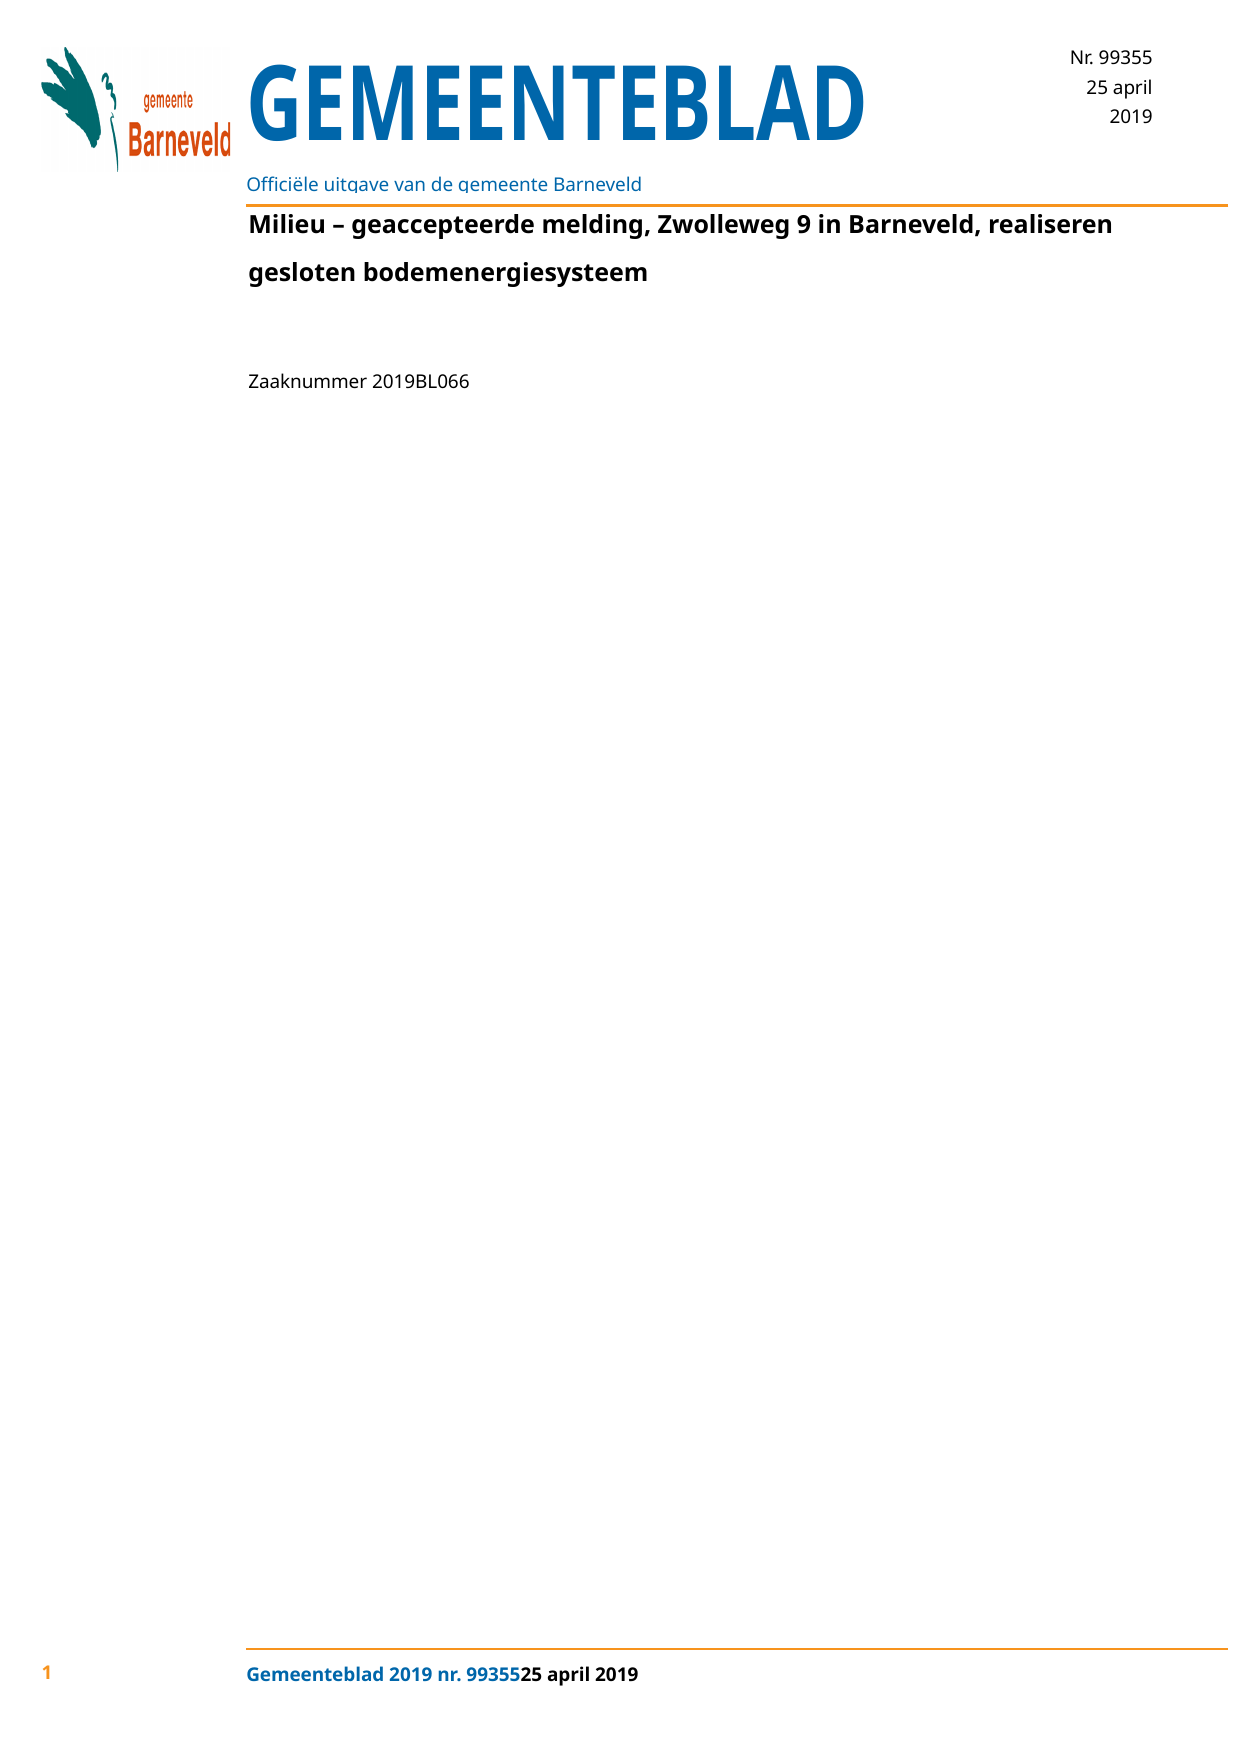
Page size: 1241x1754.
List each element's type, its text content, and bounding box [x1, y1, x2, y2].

text Zaaknummer 2019BL066 [248, 368, 1152, 394]
text Milieu – geaccepteerde melding, Zwolleweg 9 in Barneveld, realiseren gesloten bodemenergiesysteem [248, 207, 1152, 288]
picture [41, 47, 231, 172]
